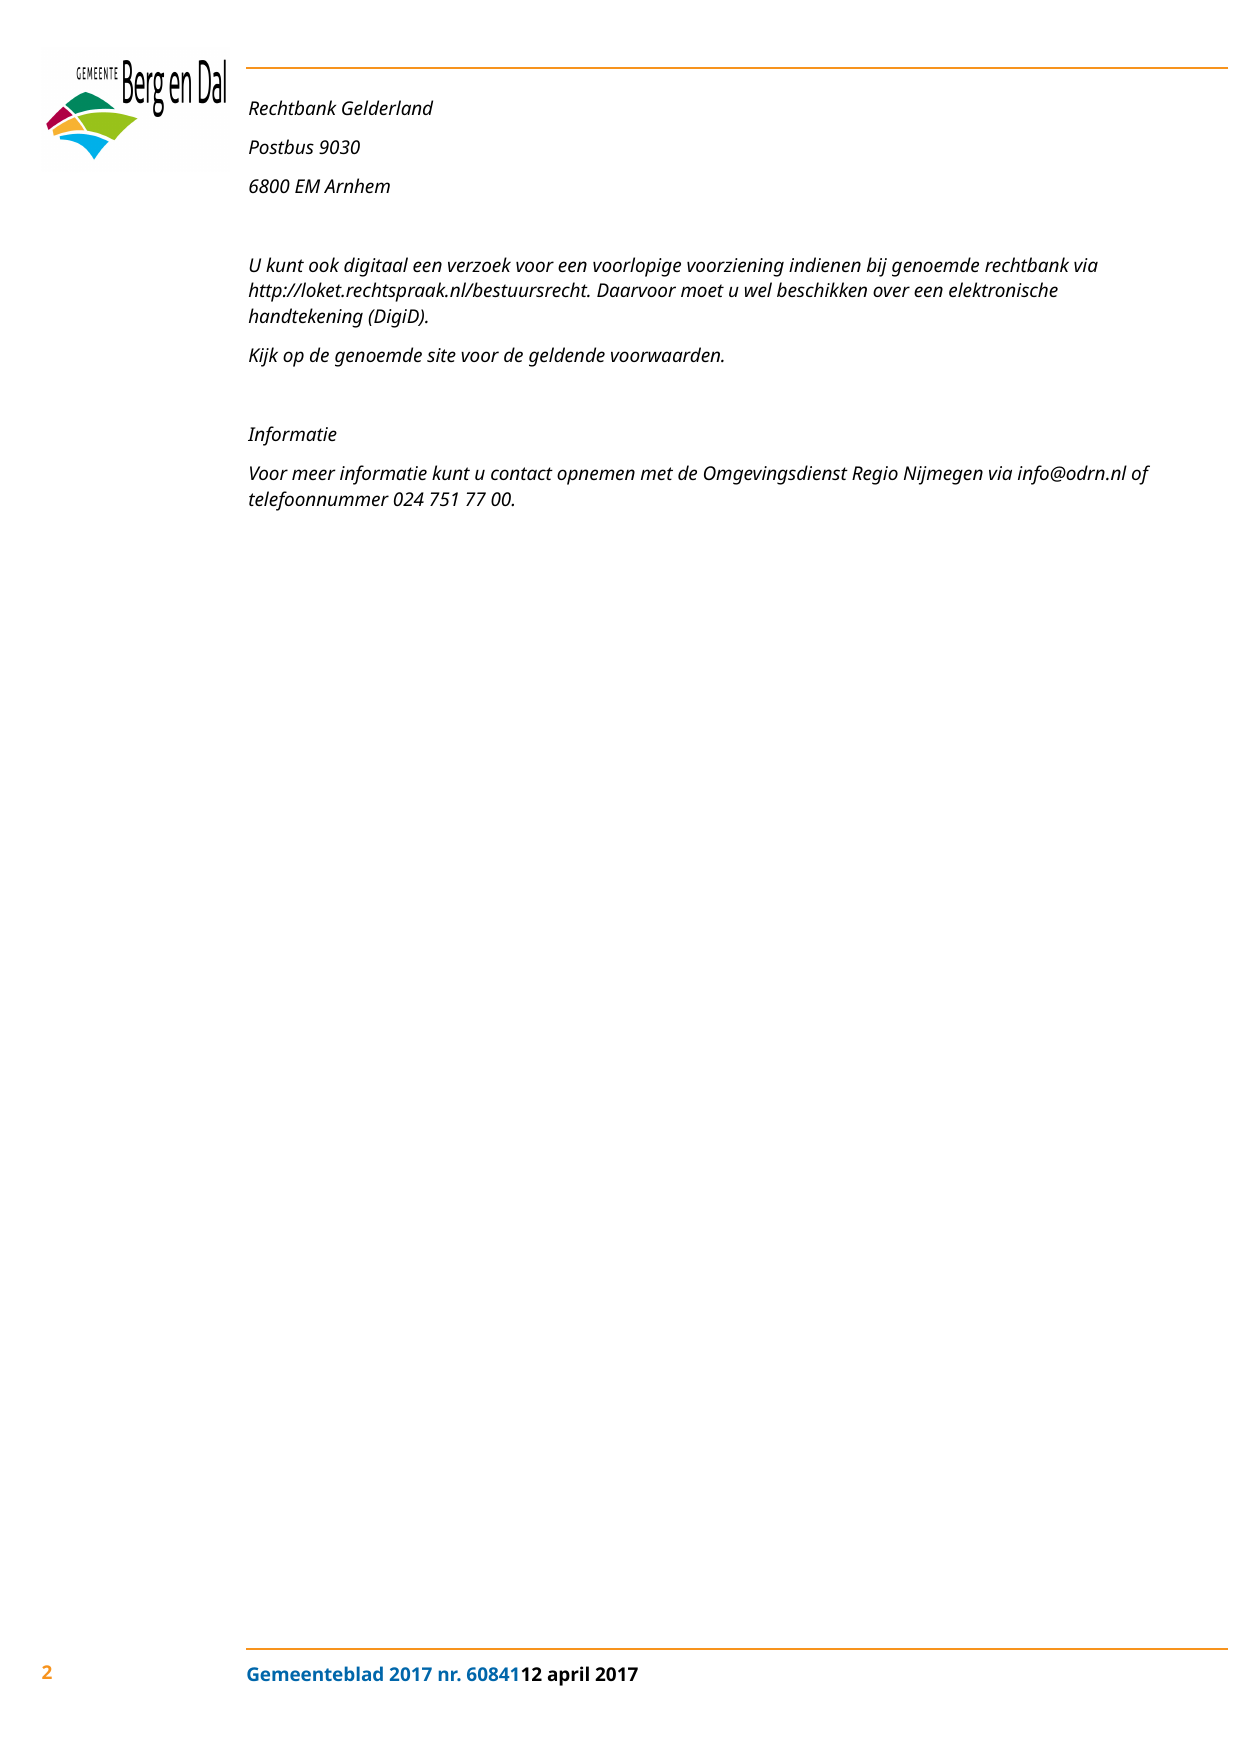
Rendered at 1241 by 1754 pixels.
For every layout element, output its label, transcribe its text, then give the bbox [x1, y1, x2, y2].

text Rechtbank Gelderland [248, 95, 1152, 121]
text Informatie [248, 421, 1152, 447]
text Kijk op de genoemde site voor de geldende voorwaarden. [248, 343, 1152, 368]
text Postbus 9030 [248, 134, 1152, 160]
picture [41, 47, 231, 172]
text U kunt ook digitaal een verzoek voor een voorlopige voorziening indienen bij genoemde rechtbank via http://loket.rechtspraak.nl/bestuursrecht. Daarvoor moet u wel beschikken over een elektronische handtekening (DigiD). [248, 252, 1152, 329]
text Voor meer informatie kunt u contact opnemen met de Omgevingsdienst Regio Nijmegen via info@odrn.nl of telefoonnummer 024 751 77 00. [248, 460, 1152, 512]
text 6800 EM Arnhem [248, 173, 1152, 199]
